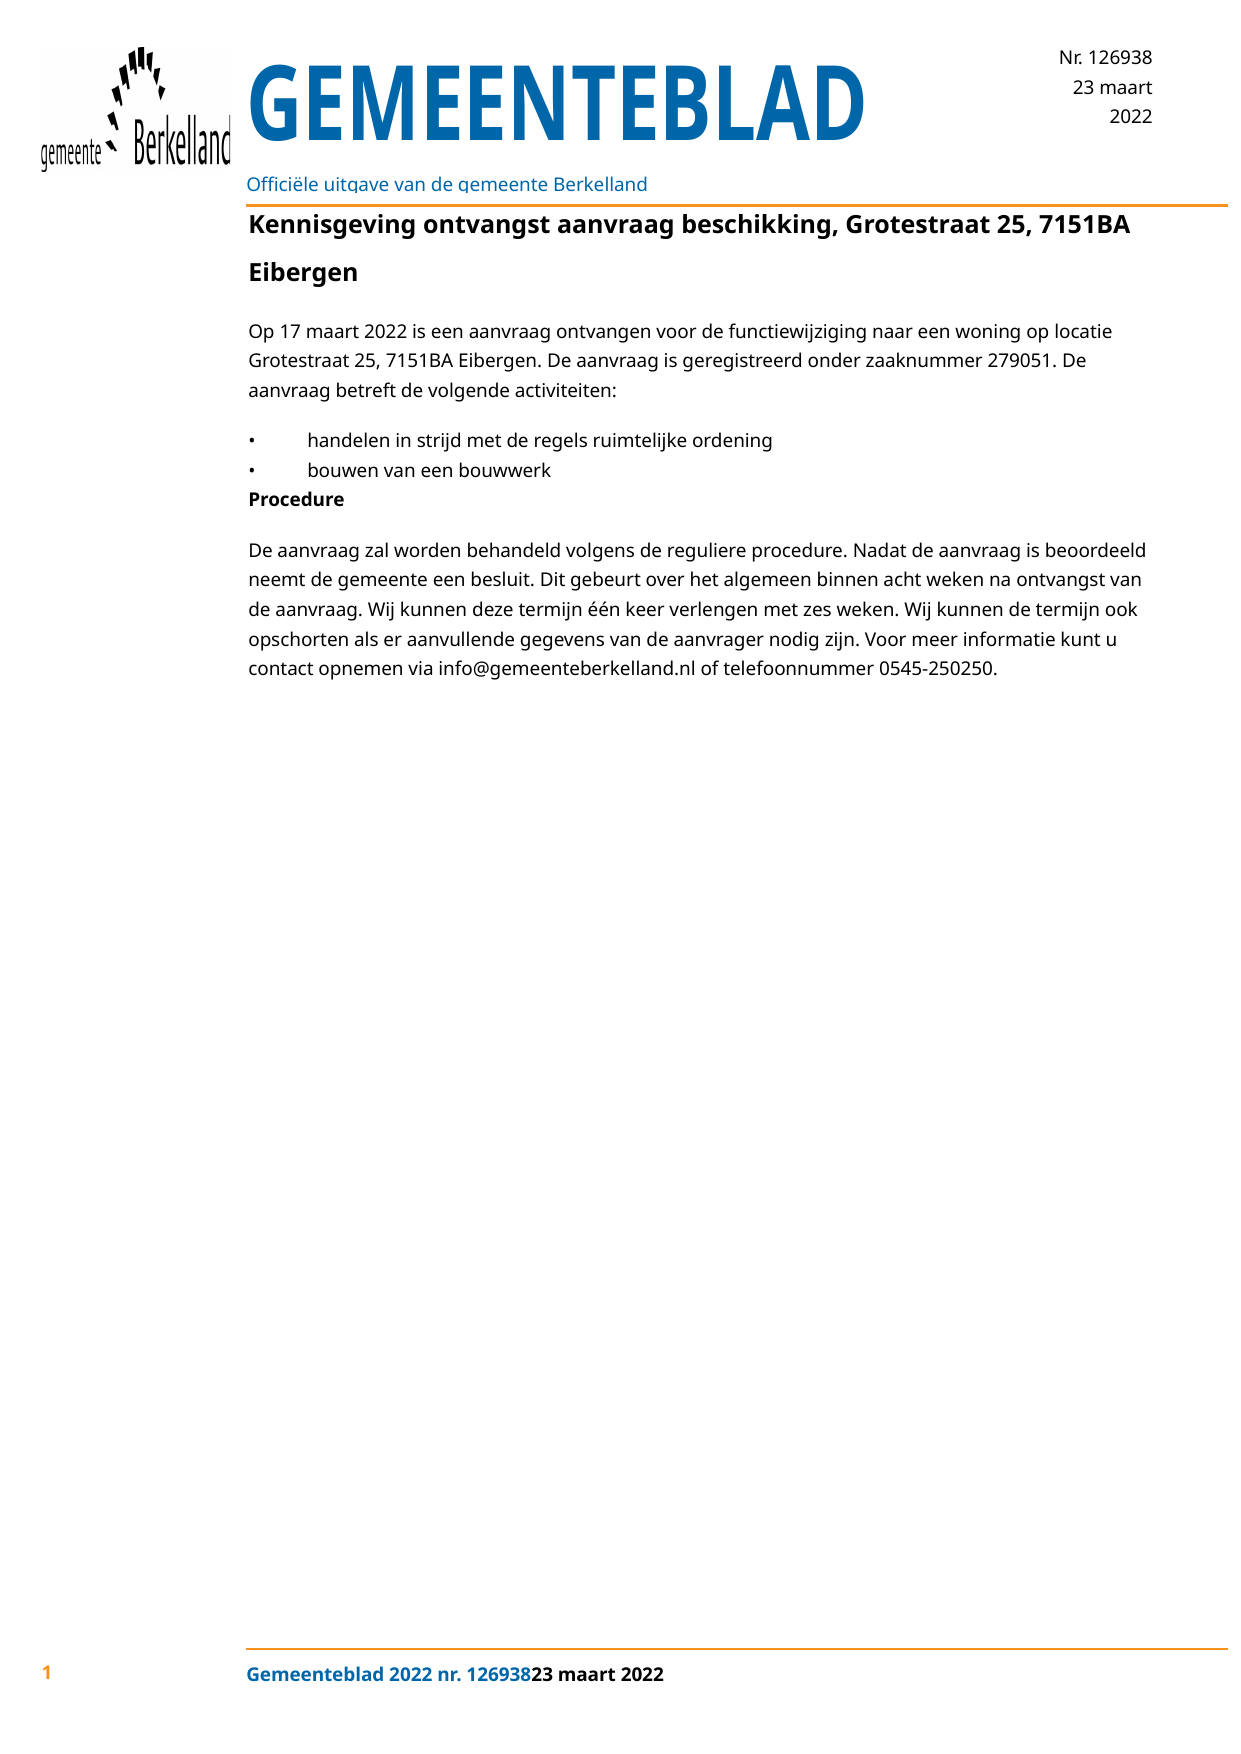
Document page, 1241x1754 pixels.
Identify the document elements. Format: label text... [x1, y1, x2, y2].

list handelen in strijd met de regels ruimtelijke ordening [248, 427, 1152, 453]
text De aanvraag zal worden behandeld volgens de reguliere procedure. Nadat de aanvraag is beoordeeld neemt de gemeente een besluit. Dit gebeurt over het algemeen binnen acht weken na ontvangst van de aanvraag. Wij kunnen deze termijn één keer verlengen met zes weken. Wij kunnen de termijn ook opschorten als er aanvullende gegevens van de aanvrager nodig zijn. Voor meer informatie kunt u contact opnemen via info@gemeenteberkelland.nl of telefoonnummer 0545-250250. [248, 537, 1152, 681]
text Op 17 maart 2022 is een aanvraag ontvangen voor de functiewijziging naar een woning op locatie Grotestraat 25, 7151BA Eibergen. De aanvraag is geregistreerd onder zaaknummer 279051. De aanvraag betreft de volgende activiteiten: [248, 318, 1152, 403]
picture [41, 47, 231, 172]
text Procedure [248, 487, 1152, 512]
text Kennisgeving ontvangst aanvraag beschikking, Grotestraat 25, 7151BA Eibergen [248, 207, 1152, 288]
list bouwen van een bouwwerk [248, 457, 1152, 483]
